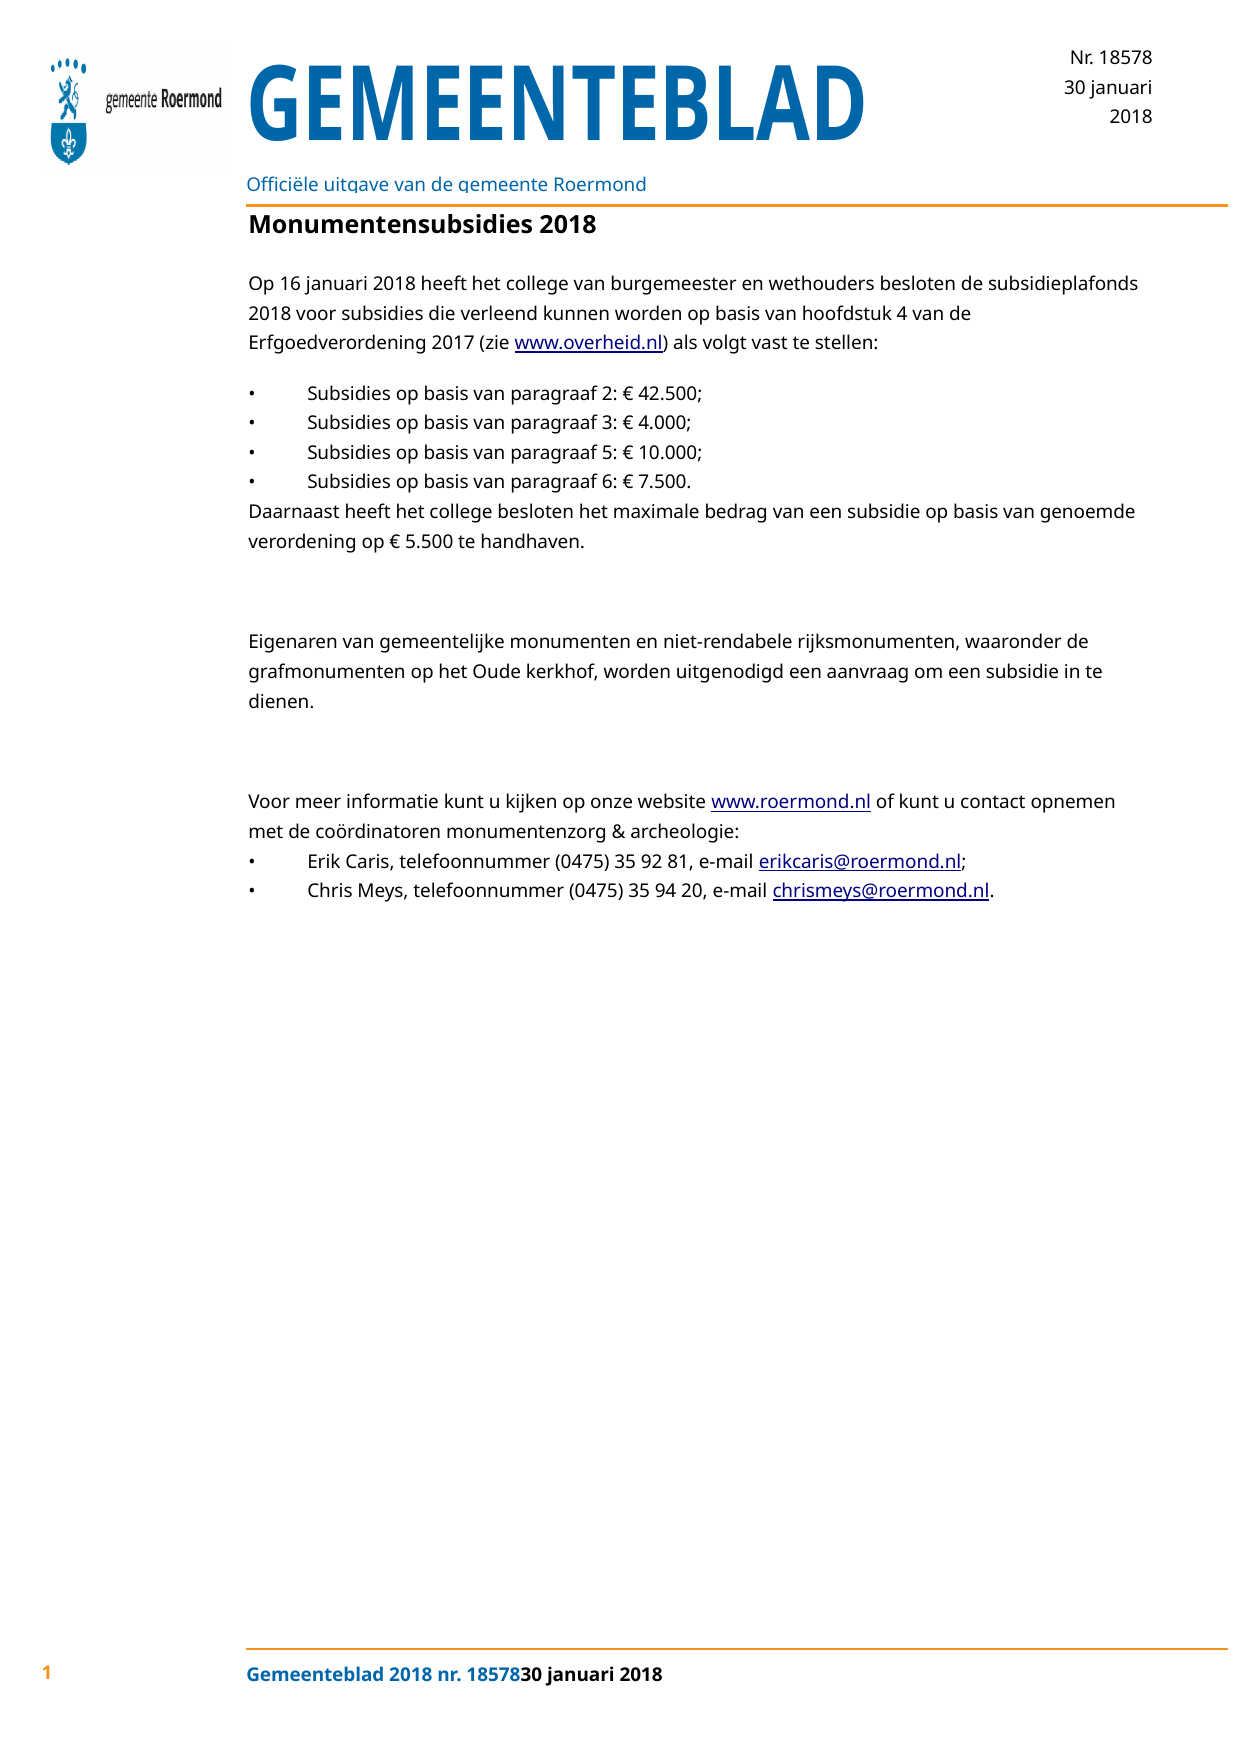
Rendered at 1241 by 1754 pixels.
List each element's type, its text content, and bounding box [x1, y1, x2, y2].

text Voor meer informatie kunt u kijken op onze website www.roermond.nl of kunt u contact opnemen met de coördinatoren monumentenzorg & archeologie: [248, 789, 1152, 844]
text Eigenaren van gemeentelijke monumenten en niet-rendabele rijksmonumenten, waaronder de grafmonumenten op het Oude kerkhof, worden uitgenodigd een aanvraag om een subsidie in te dienen. [248, 629, 1152, 713]
text Daarnaast heeft het college besloten het maximale bedrag van een subsidie op basis van genoemde verordening op € 5.500 te handhaven. [248, 498, 1152, 553]
text Monumentensubsidies 2018 [248, 207, 1152, 241]
list Chris Meys, telefoonnummer (0475) 35 94 20, e-mail chrismeys@roermond.nl. [248, 877, 1152, 903]
picture [41, 47, 231, 172]
text Op 16 januari 2018 heeft het college van burgemeester en wethouders besloten de subsidieplafonds 2018 voor subsidies die verleend kunnen worden op basis van hoofdstuk 4 van de Erfgoedverordening 2017 (zie www.overheid.nl) als volgt vast te stellen: [248, 270, 1152, 355]
list Subsidies op basis van paragraaf 5: € 10.000; [248, 439, 1152, 465]
list Subsidies op basis van paragraaf 3: € 4.000; [248, 409, 1152, 435]
list Subsidies op basis van paragraaf 6: € 7.500. [248, 469, 1152, 494]
list Subsidies op basis van paragraaf 2: € 42.500; [248, 380, 1152, 406]
list Erik Caris, telefoonnummer (0475) 35 92 81, e-mail erikcaris@roermond.nl; [248, 848, 1152, 873]
